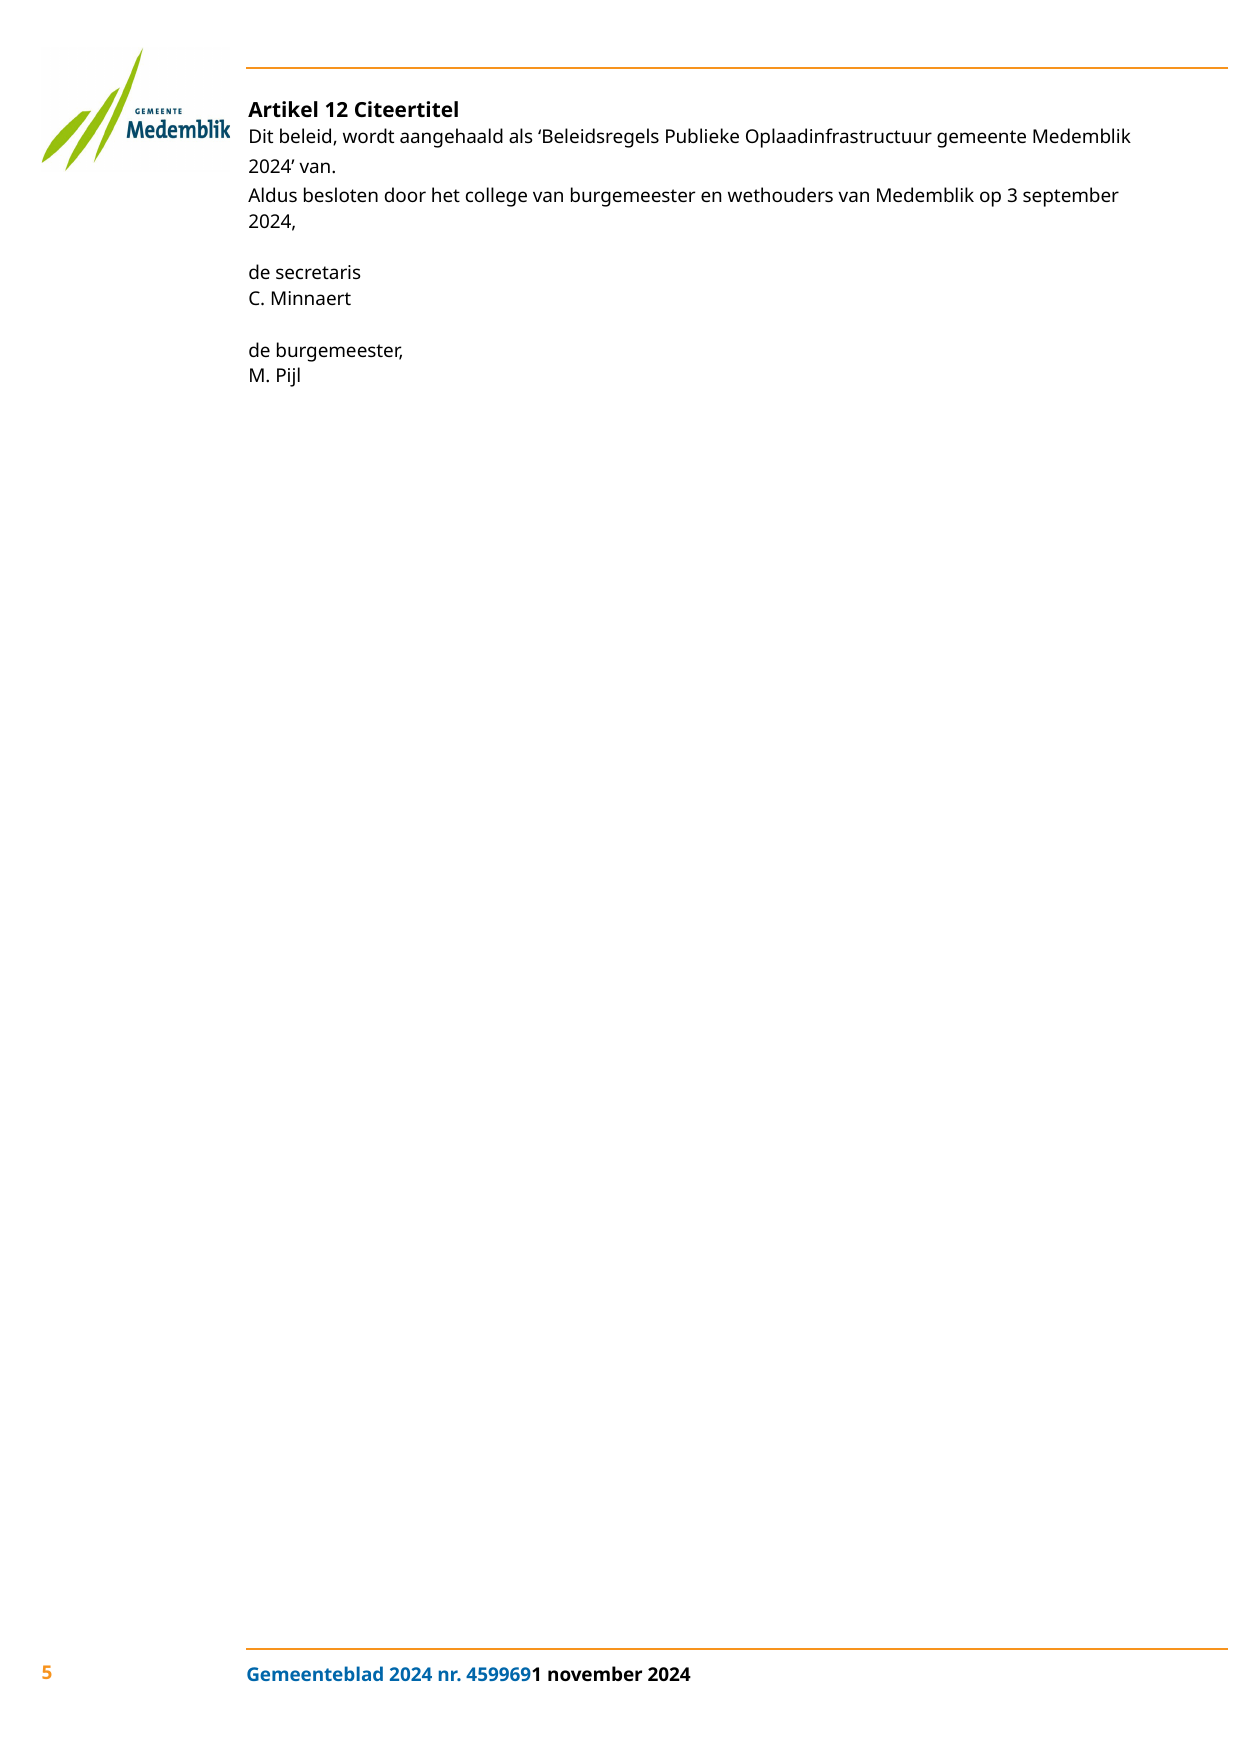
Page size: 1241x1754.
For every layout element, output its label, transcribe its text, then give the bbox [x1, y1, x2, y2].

text Aldus besloten door het college van burgemeester en wethouders van Medemblik op 3 september 2024, [248, 182, 1152, 234]
text Dit beleid, wordt aangehaald als ‘Beleidsregels Publieke Oplaadinfrastructuur gemeente Medemblik 2024’ van. [248, 123, 1152, 178]
picture [41, 47, 231, 172]
text de secretaris [248, 259, 1152, 285]
text M. Pijl [248, 362, 1152, 388]
text C. Minnaert [248, 285, 1152, 311]
text de burgemeester, [248, 337, 1152, 362]
text Artikel 12 Citeertitel [248, 95, 1152, 123]
